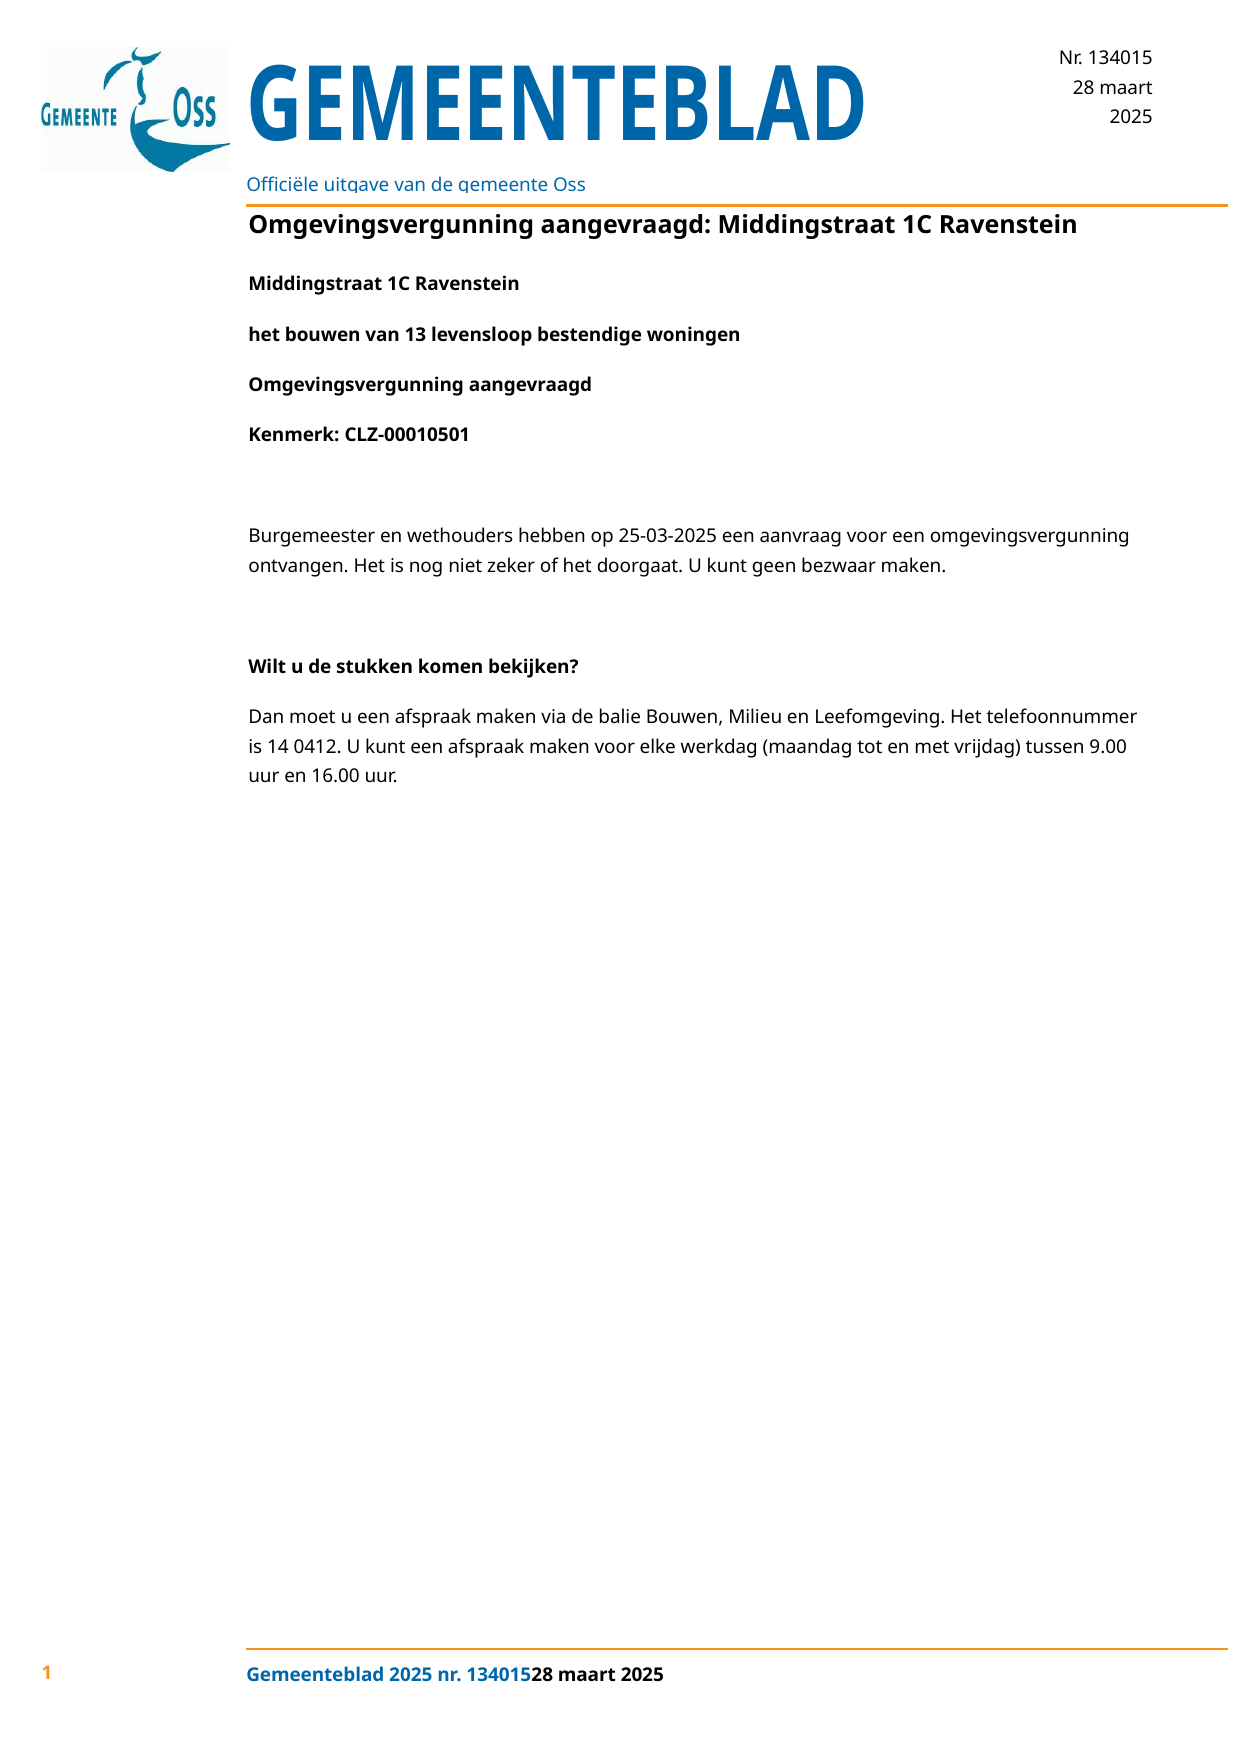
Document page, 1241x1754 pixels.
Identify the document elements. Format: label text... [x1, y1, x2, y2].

text het bouwen van 13 levensloop bestendige woningen [248, 321, 1152, 346]
text Burgemeester en wethouders hebben op 25-03-2025 een aanvraag voor een omgevingsvergunning ontvangen. Het is nog niet zeker of het doorgaat. U kunt geen bezwaar maken. [248, 522, 1152, 578]
text Wilt u de stukken komen bekijken? [248, 653, 1152, 678]
text Kenmerk: CLZ-00010501 [248, 422, 1152, 447]
picture [41, 47, 231, 172]
text Dan moet u een afspraak maken via de balie Bouwen, Milieu en Leefomgeving. Het telefoonnummer is 14 0412. U kunt een afspraak maken voor elke werkdag (maandag tot en met vrijdag) tussen 9.00 uur en 16.00 uur. [248, 703, 1152, 788]
text Middingstraat 1C Ravenstein [248, 270, 1152, 296]
text Omgevingsvergunning aangevraagd [248, 371, 1152, 397]
text Omgevingsvergunning aangevraagd: Middingstraat 1C Ravenstein [248, 207, 1152, 241]
